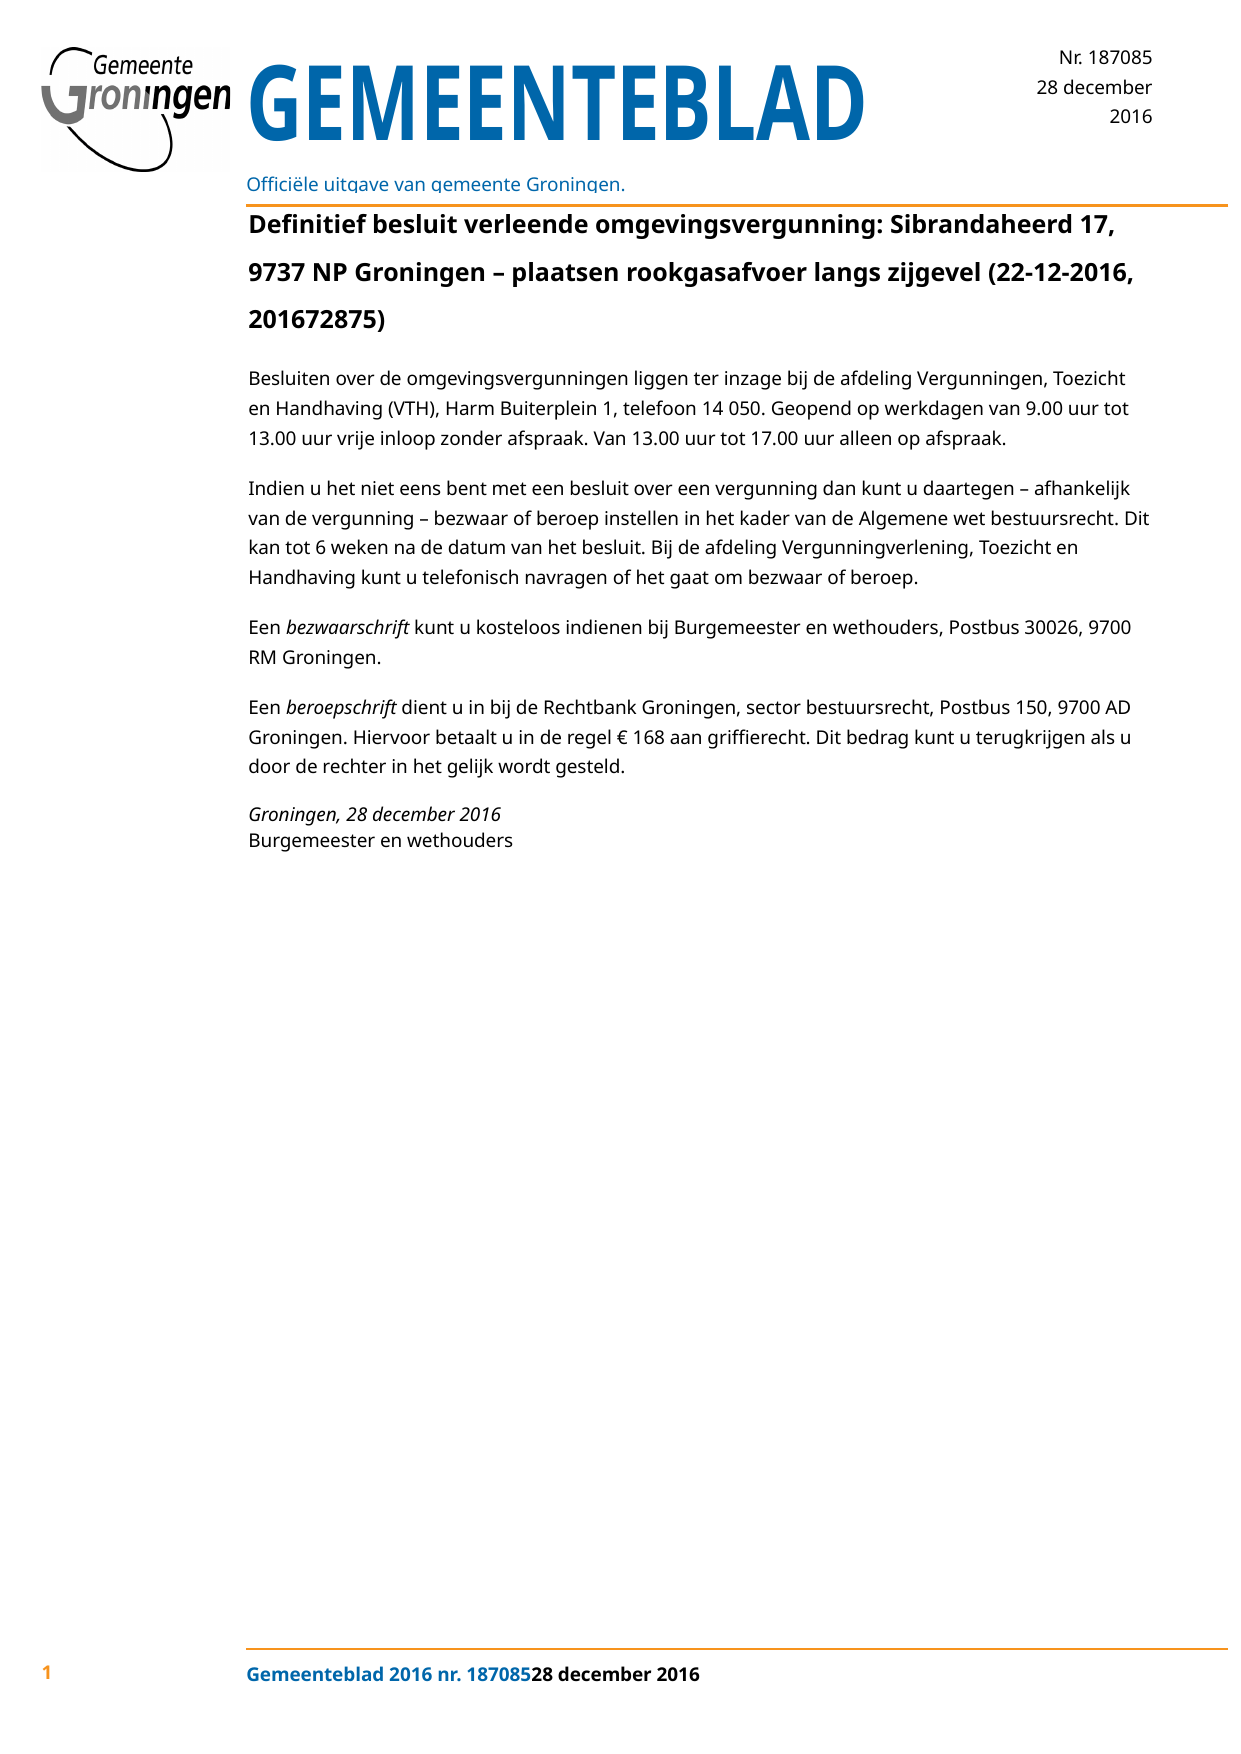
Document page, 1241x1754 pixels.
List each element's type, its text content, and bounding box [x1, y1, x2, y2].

text Definitief besluit verleende omgevingsvergunning: Sibrandaheerd 17, 9737 NP Groningen – plaatsen rookgasafvoer langs zijgevel (22-12-2016, 201672875) [248, 207, 1152, 336]
text Groningen, 28 december 2016 [248, 801, 1152, 827]
text Een bezwaarschrift kunt u kosteloos indienen bij Burgemeester en wethouders, Postbus 30026, 9700 RM Groningen. [248, 614, 1152, 669]
text Indien u het niet eens bent met een besluit over een vergunning dan kunt u daartegen – afhankelijk van de vergunning – bezwaar of beroep instellen in het kader van de Algemene wet bestuursrecht. Dit kan tot 6 weken na de datum van het besluit. Bij de afdeling Vergunningverlening, Toezicht en Handhaving kunt u telefonisch navragen of het gaat om bezwaar of beroep. [248, 475, 1152, 589]
text Een beroepschrift dient u in bij de Rechtbank Groningen, sector bestuursrecht, Postbus 150, 9700 AD Groningen. Hiervoor betaalt u in de regel € 168 aan griffierecht. Dit bedrag kunt u terugkrijgen als u door de rechter in het gelijk wordt gesteld. [248, 694, 1152, 779]
text Burgemeester en wethouders [248, 827, 1152, 853]
text Besluiten over de omgevingsvergunningen liggen ter inzage bij de afdeling Vergunningen, Toezicht en Handhaving (VTH), Harm Buiterplein 1, telefoon 14 050. Geopend op werkdagen van 9.00 uur tot 13.00 uur vrije inloop zonder afspraak. Van 13.00 uur tot 17.00 uur alleen op afspraak. [248, 366, 1152, 450]
picture [41, 47, 231, 172]
